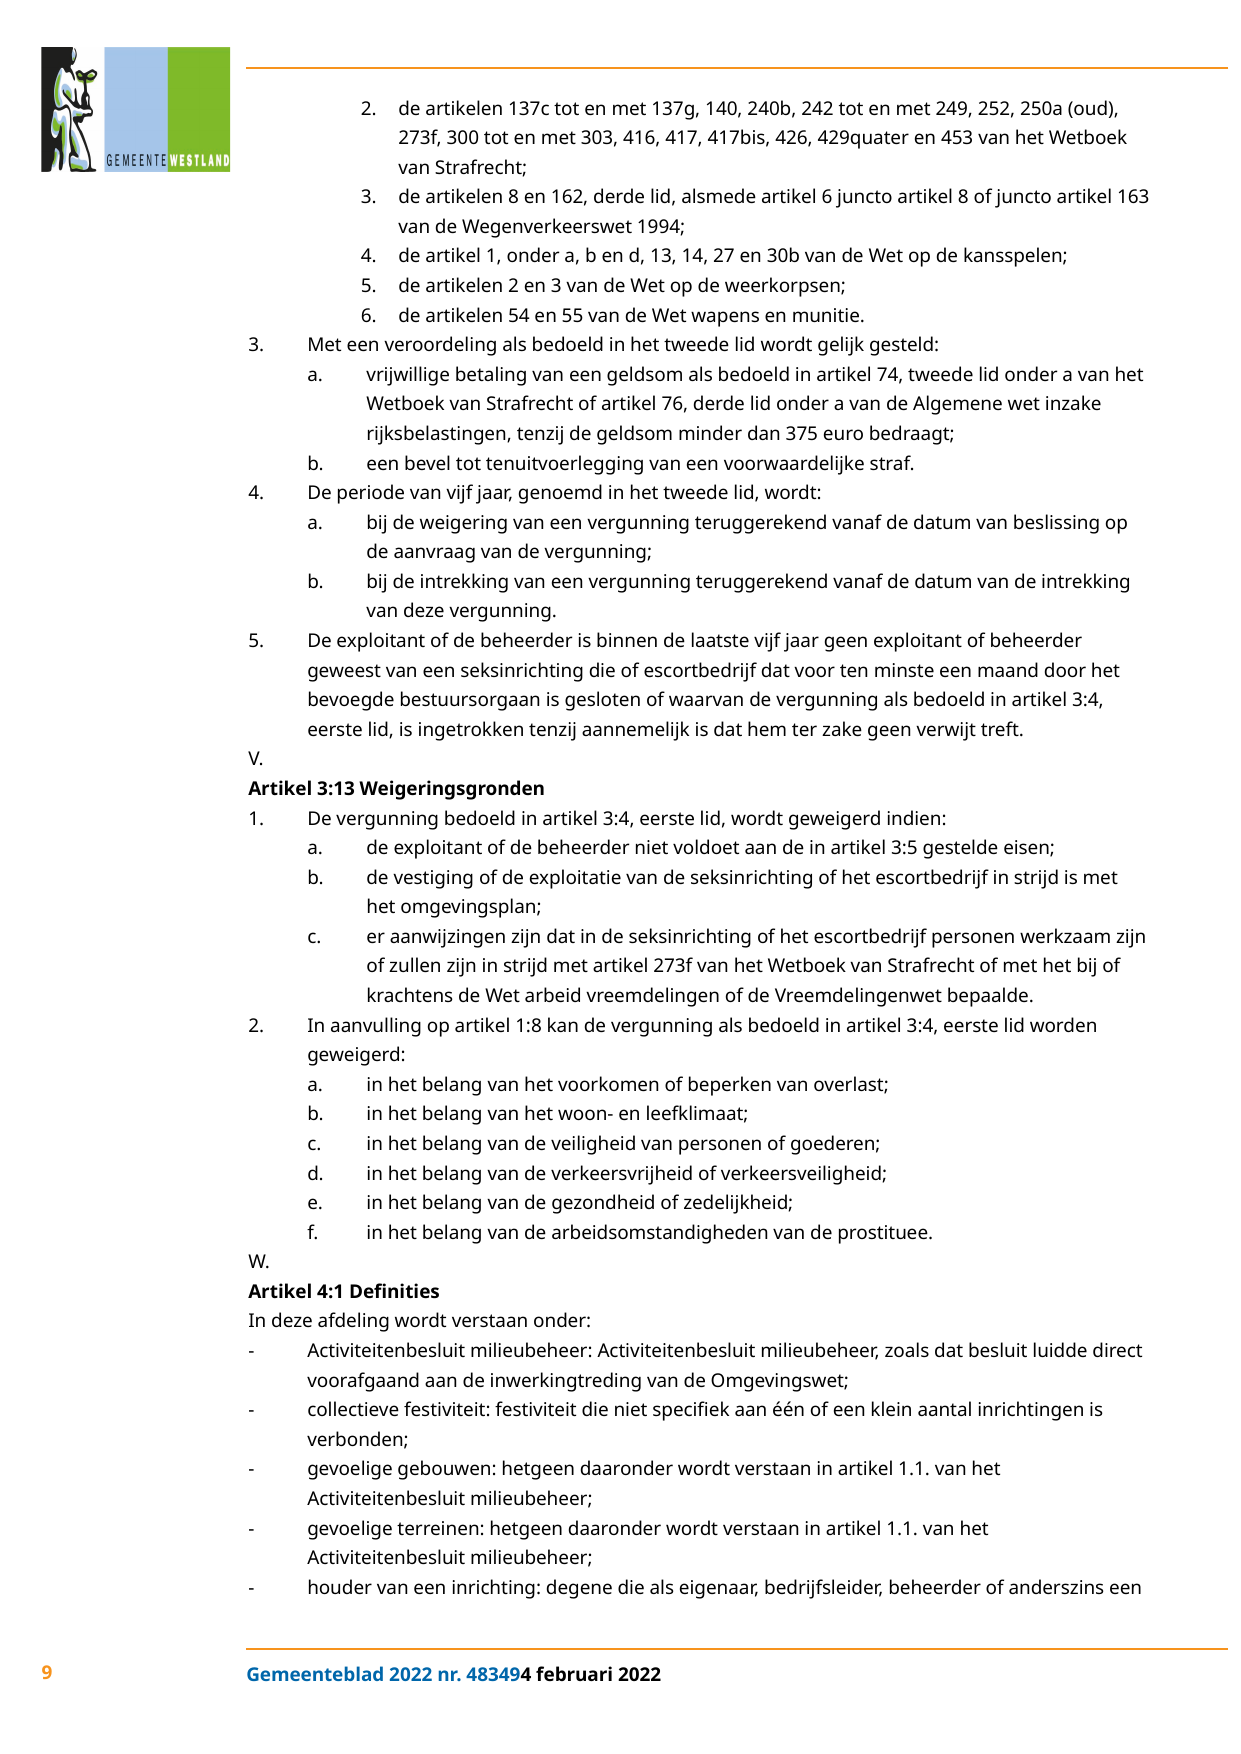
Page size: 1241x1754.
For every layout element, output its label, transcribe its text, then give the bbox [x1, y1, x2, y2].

list Met een veroordeling als bedoeld in het tweede lid wordt gelijk gesteld: [248, 331, 1152, 357]
list de artikelen 8 en 162, derde lid, alsmede artikel 6 juncto artikel 8 of juncto artikel 163 van de Wegenverkeerswet 1994; [361, 183, 1152, 239]
list in het belang van de verkeersvrijheid of verkeersveiligheid; [307, 1160, 1152, 1186]
list collectieve festiviteit: festiviteit die niet specifiek aan één of een klein aantal inrichtingen is verbonden; [248, 1396, 1152, 1452]
text W. [248, 1248, 1152, 1274]
list de artikelen 54 en 55 van de Wet wapens en munitie. [361, 302, 1152, 328]
list in het belang van de arbeidsomstandigheden van de prostituee. [307, 1219, 1152, 1245]
list De periode van vijf jaar, genoemd in het tweede lid, wordt: [248, 479, 1152, 505]
list bij de weigering van een vergunning teruggerekend vanaf de datum van beslissing op de aanvraag van de vergunning; [307, 509, 1152, 564]
picture [41, 47, 231, 172]
list houder van een inrichting: degene die als eigenaar, bedrijfsleider, beheerder of anderszins een [248, 1574, 1152, 1600]
list Activiteitenbesluit milieubeheer: Activiteitenbesluit milieubeheer, zoals dat besluit luidde direct voorafgaand aan de inwerkingtreding van de Omgevingswet; [248, 1337, 1152, 1393]
text Artikel 3:13 Weigeringsgronden [248, 775, 1152, 801]
list de vestiging of de exploitatie van de seksinrichting of het escortbedrijf in strijd is met het omgevingsplan; [307, 864, 1152, 919]
list gevoelige gebouwen: hetgeen daaronder wordt verstaan in artikel 1.1. van het Activiteitenbesluit milieubeheer; [248, 1456, 1152, 1511]
list in het belang van de veiligheid van personen of goederen; [307, 1130, 1152, 1156]
text Artikel 4:1 Definities [248, 1278, 1152, 1304]
list bij de intrekking van een vergunning teruggerekend vanaf de datum van de intrekking van deze vergunning. [307, 568, 1152, 623]
list er aanwijzingen zijn dat in de seksinrichting of het escortbedrijf personen werkzaam zijn of zullen zijn in strijd met artikel 273f van het Wetboek van Strafrecht of met het bij of krachtens de Wet arbeid vreemdelingen of de Vreemdelingenwet bepaalde. [307, 923, 1152, 1008]
list in het belang van het woon- en leefklimaat; [307, 1101, 1152, 1126]
list vrijwillige betaling van een geldsom als bedoeld in artikel 74, tweede lid onder a van het Wetboek van Strafrecht of artikel 76, derde lid onder a van de Algemene wet inzake rijksbelastingen, tenzij de geldsom minder dan 375 euro bedraagt; [307, 361, 1152, 446]
list In aanvulling op artikel 1:8 kan de vergunning als bedoeld in artikel 3:4, eerste lid worden geweigerd: [248, 1012, 1152, 1067]
text V. [248, 746, 1152, 771]
list de artikelen 137c tot en met 137g, 140, 240b, 242 tot en met 249, 252, 250a (oud), 273f, 300 tot en met 303, 416, 417, 417bis, 426, 429quater en 453 van het Wetboek van Strafrecht; [361, 95, 1152, 180]
list in het belang van het voorkomen of beperken van overlast; [307, 1071, 1152, 1097]
list gevoelige terreinen: hetgeen daaronder wordt verstaan in artikel 1.1. van het Activiteitenbesluit milieubeheer; [248, 1515, 1152, 1570]
list een bevel tot tenuitvoerlegging van een voorwaardelijke straf. [307, 450, 1152, 476]
list De vergunning bedoeld in artikel 3:4, eerste lid, wordt geweigerd indien: [248, 805, 1152, 831]
list de exploitant of de beheerder niet voldoet aan de in artikel 3:5 gestelde eisen; [307, 834, 1152, 860]
list de artikelen 2 en 3 van de Wet op de weerkorpsen; [361, 272, 1152, 298]
text In deze afdeling wordt verstaan onder: [248, 1308, 1152, 1333]
list De exploitant of de beheerder is binnen de laatste vijf jaar geen exploitant of beheerder geweest van een seksinrichting die of escortbedrijf dat voor ten minste een maand door het bevoegde bestuursorgaan is gesloten of waarvan de vergunning als bedoeld in artikel 3:4, eerste lid, is ingetrokken tenzij aannemelijk is dat hem ter zake geen verwijt treft. [248, 627, 1152, 742]
list de artikel 1, onder a, b en d, 13, 14, 27 en 30b van de Wet op de kansspelen; [361, 243, 1152, 268]
list in het belang van de gezondheid of zedelijkheid; [307, 1189, 1152, 1215]
